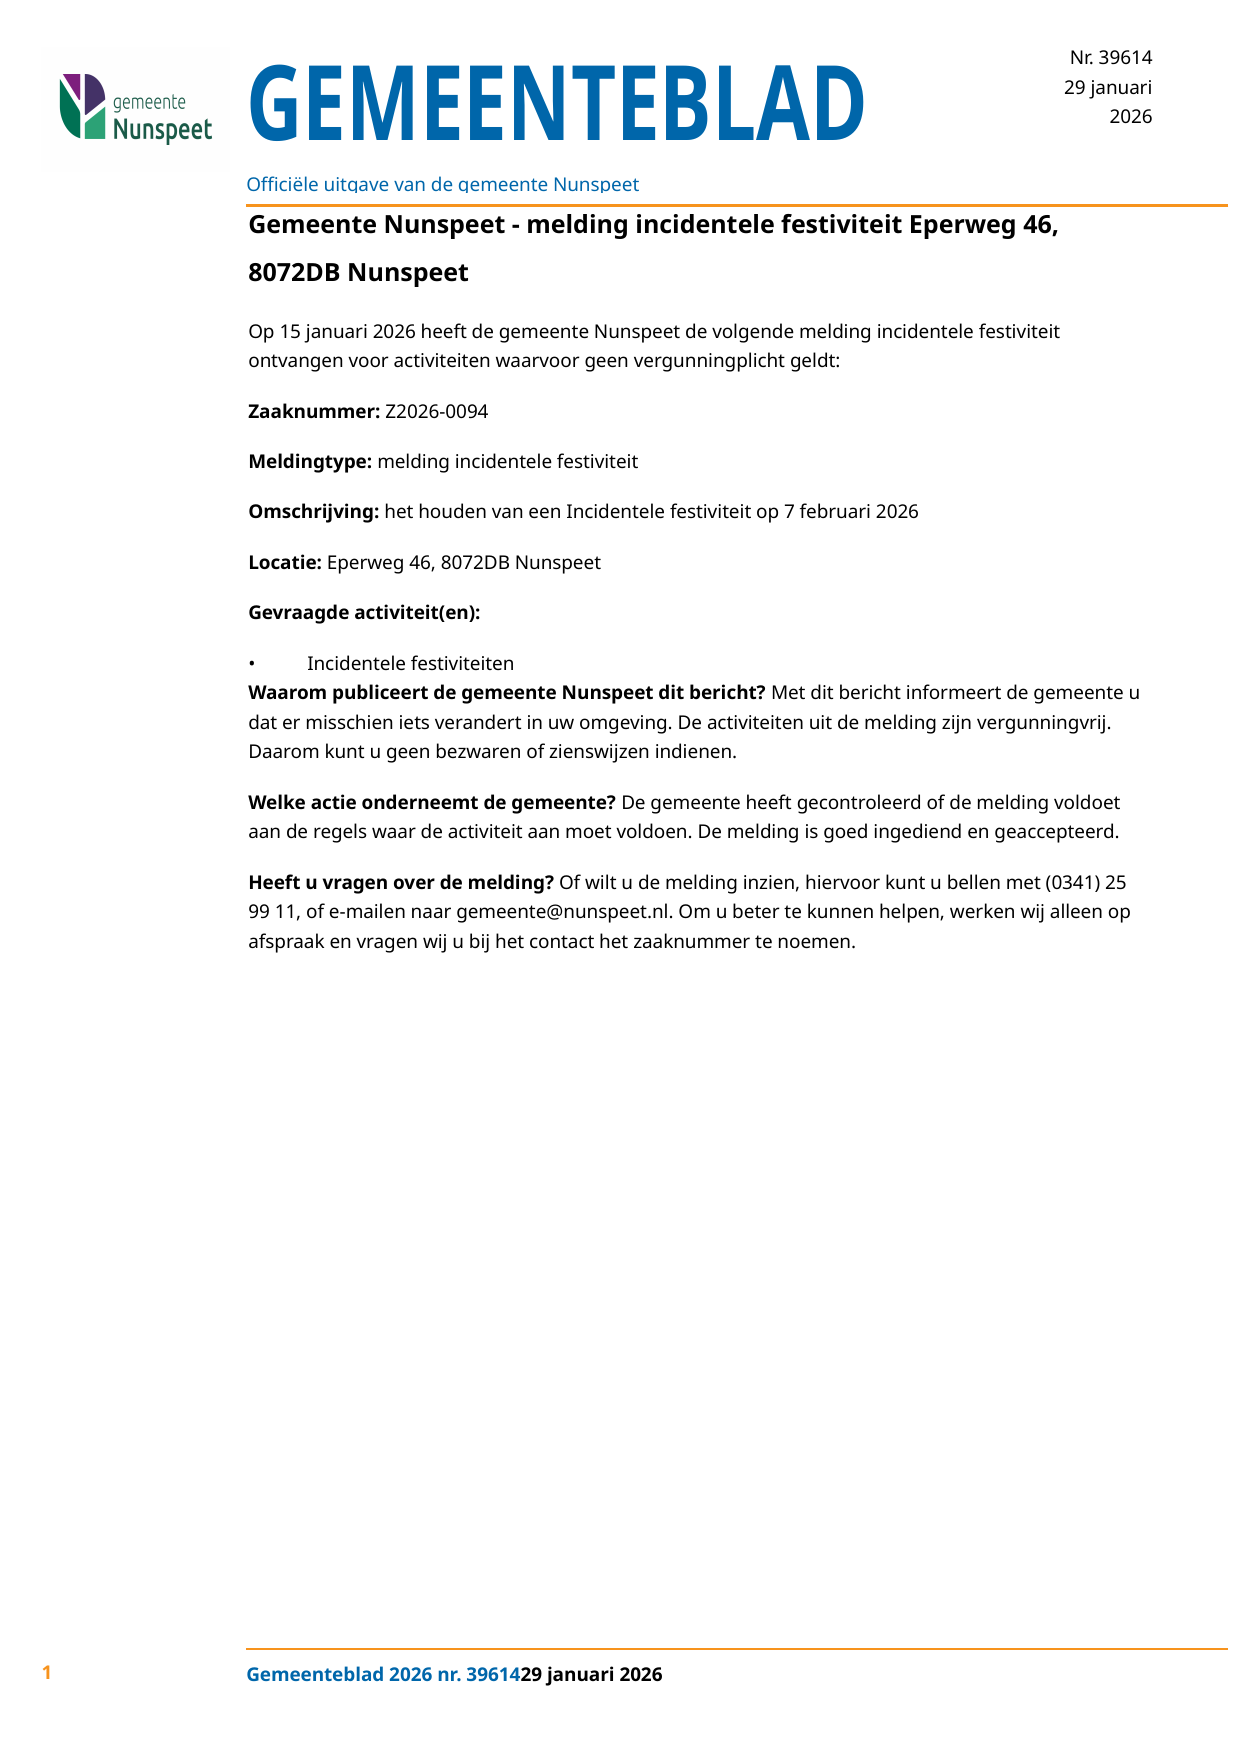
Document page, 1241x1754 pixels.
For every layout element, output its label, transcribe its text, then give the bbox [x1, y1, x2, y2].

text Locatie: Eperweg 46, 8072DB Nunspeet [248, 549, 1152, 575]
text Omschrijving: het houden van een Incidentele festiviteit op 7 februari 2026 [248, 499, 1152, 524]
text Zaaknummer: Z2026-0094 [248, 398, 1152, 424]
text Gevraagde activiteit(en): [248, 599, 1152, 625]
text Gemeente Nunspeet - melding incidentele festiviteit Eperweg 46, 8072DB Nunspeet [248, 207, 1152, 288]
text Welke actie onderneemt de gemeente? De gemeente heeft gecontroleerd of de melding voldoet aan de regels waar de activiteit aan moet voldoen. De melding is goed ingediend en geaccepteerd. [248, 789, 1152, 844]
text Heeft u vragen over de melding? Of wilt u de melding inzien, hiervoor kunt u bellen met (0341) 25 99 11, of e-mailen naar gemeente@nunspeet.nl. Om u beter te kunnen helpen, werken wij alleen op afspraak en vragen wij u bij het contact het zaaknummer te noemen. [248, 869, 1152, 954]
text Waarom publiceert de gemeente Nunspeet dit bericht? Met dit bericht informeert de gemeente u dat er misschien iets verandert in uw omgeving. De activiteiten uit de melding zijn vergunningvrij. Daarom kunt u geen bezwaren of zienswijzen indienen. [248, 679, 1152, 764]
text Meldingtype: melding incidentele festiviteit [248, 448, 1152, 474]
picture [41, 47, 231, 172]
text Op 15 januari 2026 heeft de gemeente Nunspeet de volgende melding incidentele festiviteit ontvangen voor activiteiten waarvoor geen vergunningplicht geldt: [248, 318, 1152, 373]
list Incidentele festiviteiten [248, 650, 1152, 676]
